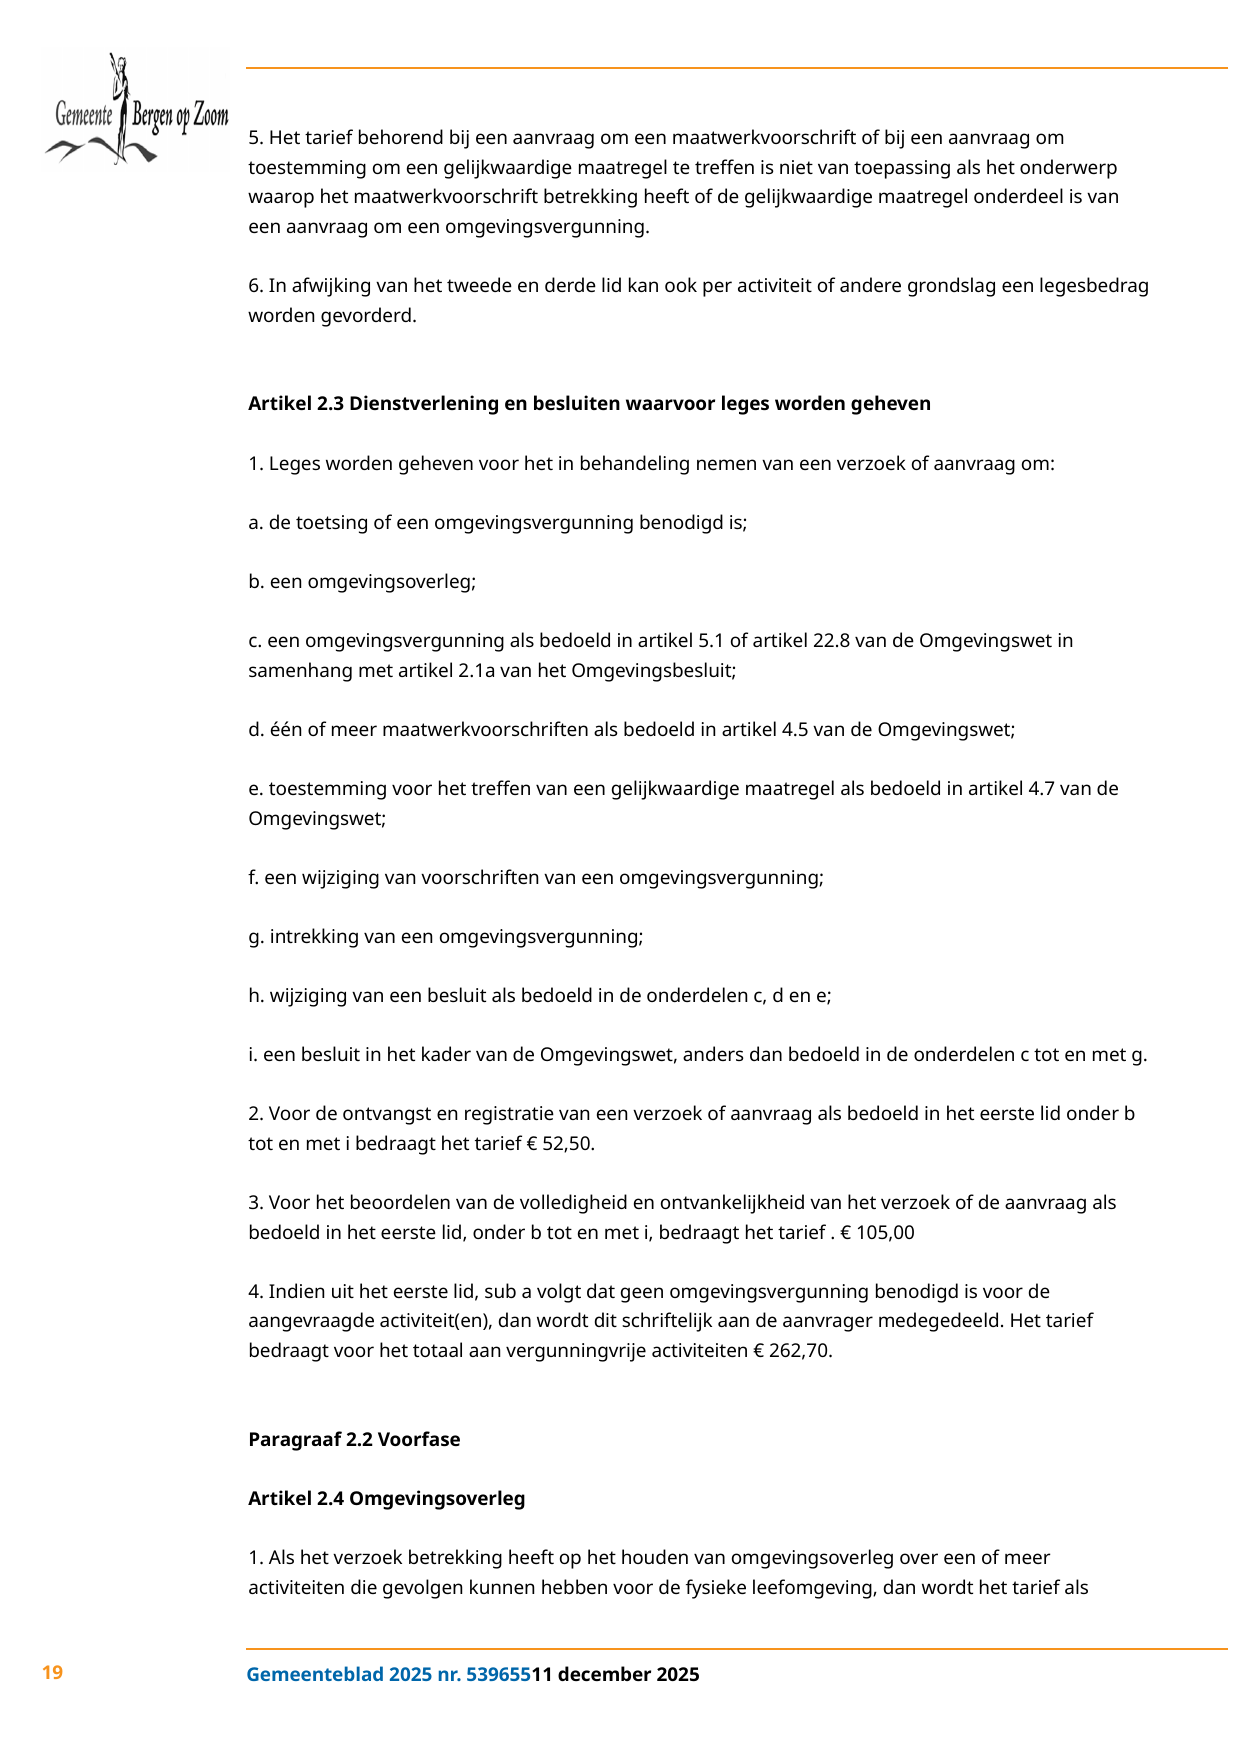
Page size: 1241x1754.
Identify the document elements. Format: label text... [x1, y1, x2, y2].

text d. één of meer maatwerkvoorschriften als bedoeld in artikel 4.5 van de Omgevingswet; [248, 716, 1152, 742]
text c. een omgevingsvergunning als bedoeld in artikel 5.1 of artikel 22.8 van de Omgevingswet in samenhang met artikel 2.1a van het Omgevingsbesluit; [248, 627, 1152, 683]
text 3. Voor het beoordelen van de volledigheid en ontvankelijkheid van het verzoek of de aanvraag als bedoeld in het eerste lid, onder b tot en met i, bedraagt het tarief . € 105,00 [248, 1189, 1152, 1245]
text 6. In afwijking van het tweede en derde lid kan ook per activiteit of andere grondslag een legesbedrag worden gevorderd. [248, 272, 1152, 328]
text f. een wijziging van voorschriften van een omgevingsvergunning; [248, 864, 1152, 890]
text g. intrekking van een omgevingsvergunning; [248, 923, 1152, 949]
text Paragraaf 2.2 Voorfase [248, 1426, 1152, 1452]
text e. toestemming voor het treffen van een gelijkwaardige maatregel als bedoeld in artikel 4.7 van de Omgevingswet; [248, 775, 1152, 831]
text i. een besluit in het kader van de Omgevingswet, anders dan bedoeld in de onderdelen c tot en met g. [248, 1041, 1152, 1067]
text Artikel 2.4 Omgevingsoverleg [248, 1485, 1152, 1511]
text 2. Voor de ontvangst en registratie van een verzoek of aanvraag als bedoeld in het eerste lid onder b tot en met i bedraagt het tarief € 52,50. [248, 1101, 1152, 1156]
text b. een omgevingsoverleg; [248, 568, 1152, 594]
text 4. Indien uit het eerste lid, sub a volgt dat geen omgevingsvergunning benodigd is voor de aangevraagde activiteit(en), dan wordt dit schriftelijk aan de aanvrager medegedeeld. Het tarief bedraagt voor het totaal aan vergunningvrije activiteiten € 262,70. [248, 1278, 1152, 1363]
text a. de toetsing of een omgevingsvergunning benodigd is; [248, 509, 1152, 535]
text 1. Als het verzoek betrekking heeft op het houden van omgevingsoverleg over een of meer activiteiten die gevolgen kunnen hebben voor de fysieke leefomgeving, dan wordt het tarief als [248, 1544, 1152, 1600]
picture [41, 47, 231, 172]
text 1. Leges worden geheven voor het in behandeling nemen van een verzoek of aanvraag om: [248, 450, 1152, 476]
text h. wijziging van een besluit als bedoeld in de onderdelen c, d en e; [248, 982, 1152, 1008]
text Artikel 2.3 Dienstverlening en besluiten waarvoor leges worden geheven [248, 391, 1152, 416]
text 5. Het tarief behorend bij een aanvraag om een maatwerkvoorschrift of bij een aanvraag om toestemming om een gelijkwaardige maatregel te treffen is niet van toepassing als het onderwerp waarop het maatwerkvoorschrift betrekking heeft of de gelijkwaardige maatregel onderdeel is van een aanvraag om een omgevingsvergunning. [248, 124, 1152, 239]
